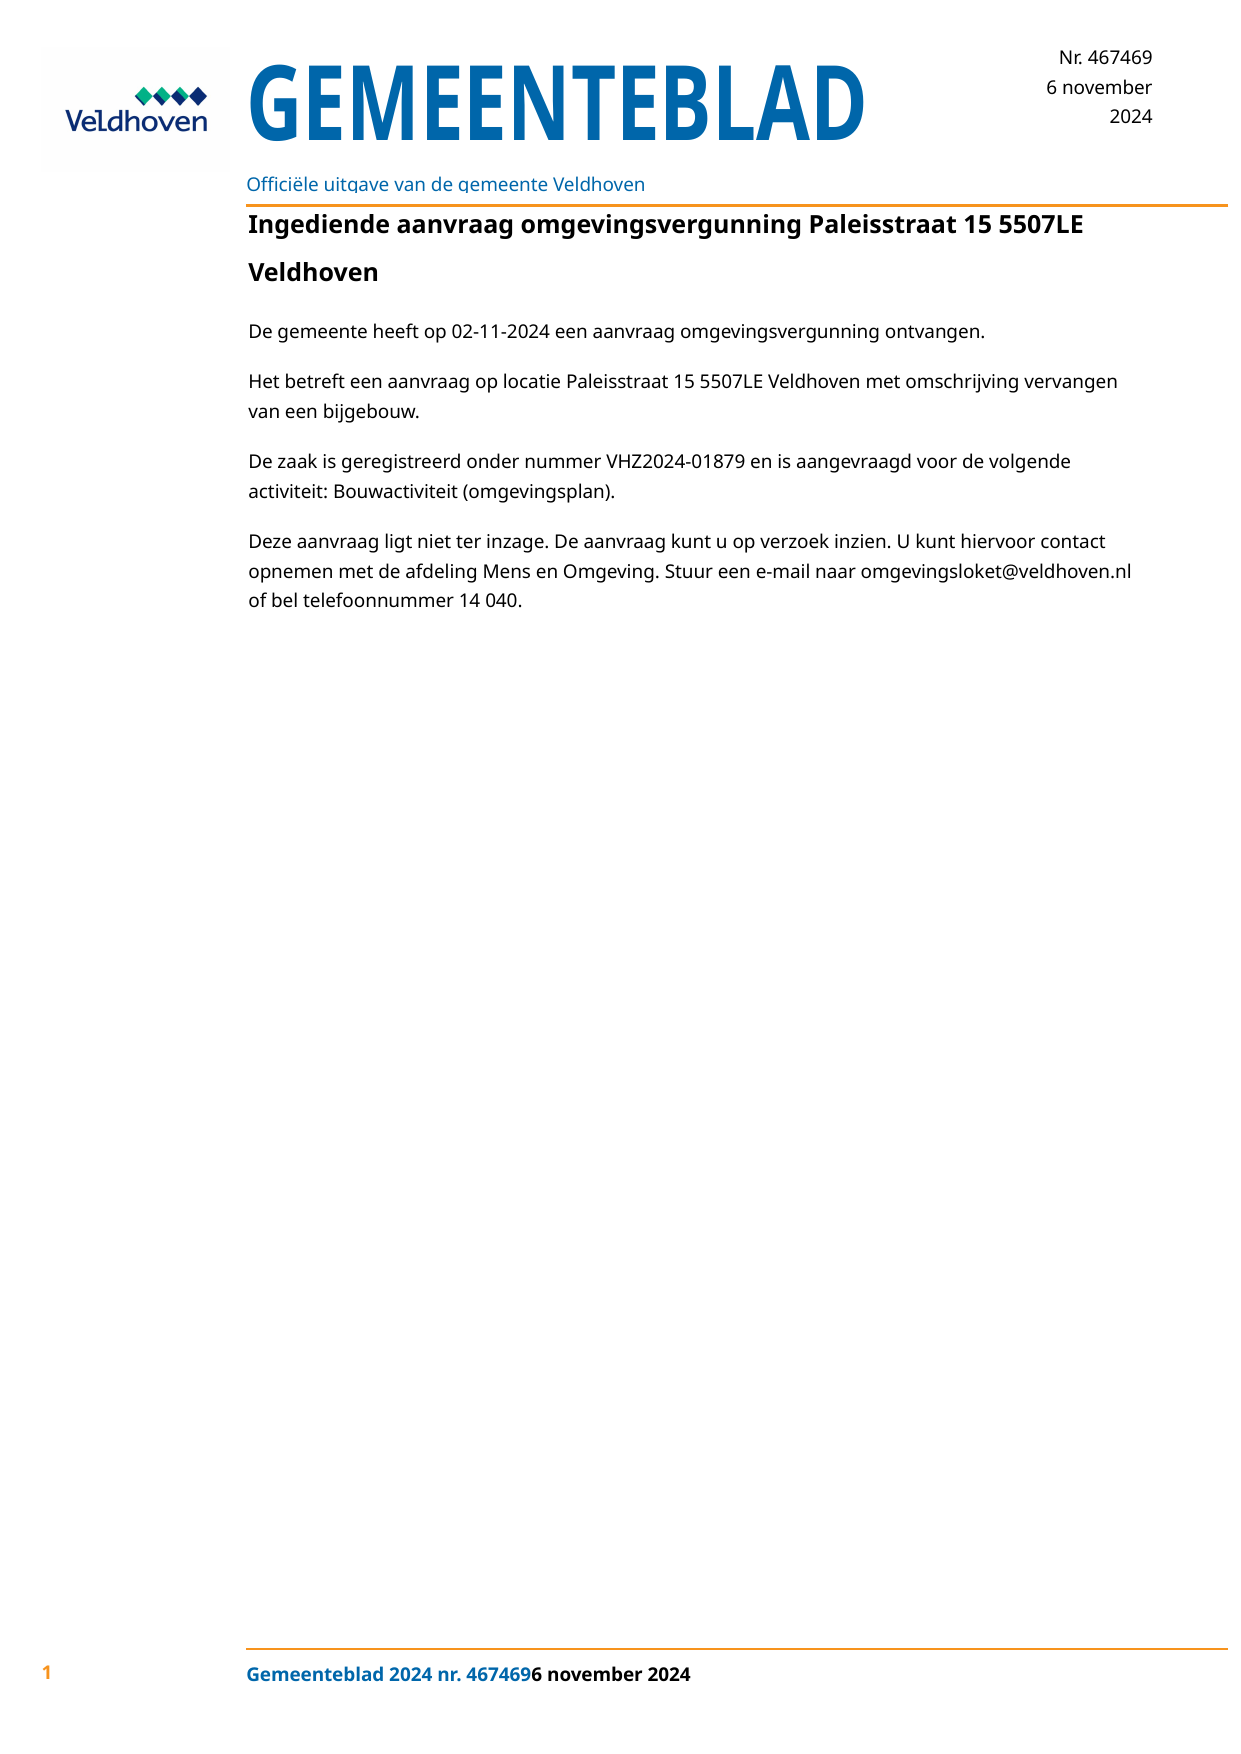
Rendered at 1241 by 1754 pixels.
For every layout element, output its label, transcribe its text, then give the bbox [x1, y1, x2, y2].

text De zaak is geregistreerd onder nummer VHZ2024-01879 en is aangevraagd voor de volgende activiteit: Bouwactiviteit (omgevingsplan). [248, 448, 1152, 504]
text Het betreft een aanvraag op locatie Paleisstraat 15 5507LE Veldhoven met omschrijving vervangen van een bijgebouw. [248, 368, 1152, 424]
text Deze aanvraag ligt niet ter inzage. De aanvraag kunt u op verzoek inzien. U kunt hiervoor contact opnemen met de afdeling Mens en Omgeving. Stuur een e-mail naar omgevingsloket@veldhoven.nl of bel telefoonnummer 14 040. [248, 528, 1152, 613]
text Ingediende aanvraag omgevingsvergunning Paleisstraat 15 5507LE Veldhoven [248, 207, 1152, 288]
picture [41, 47, 231, 172]
text De gemeente heeft op 02-11-2024 een aanvraag omgevingsvergunning ontvangen. [248, 318, 1152, 344]
